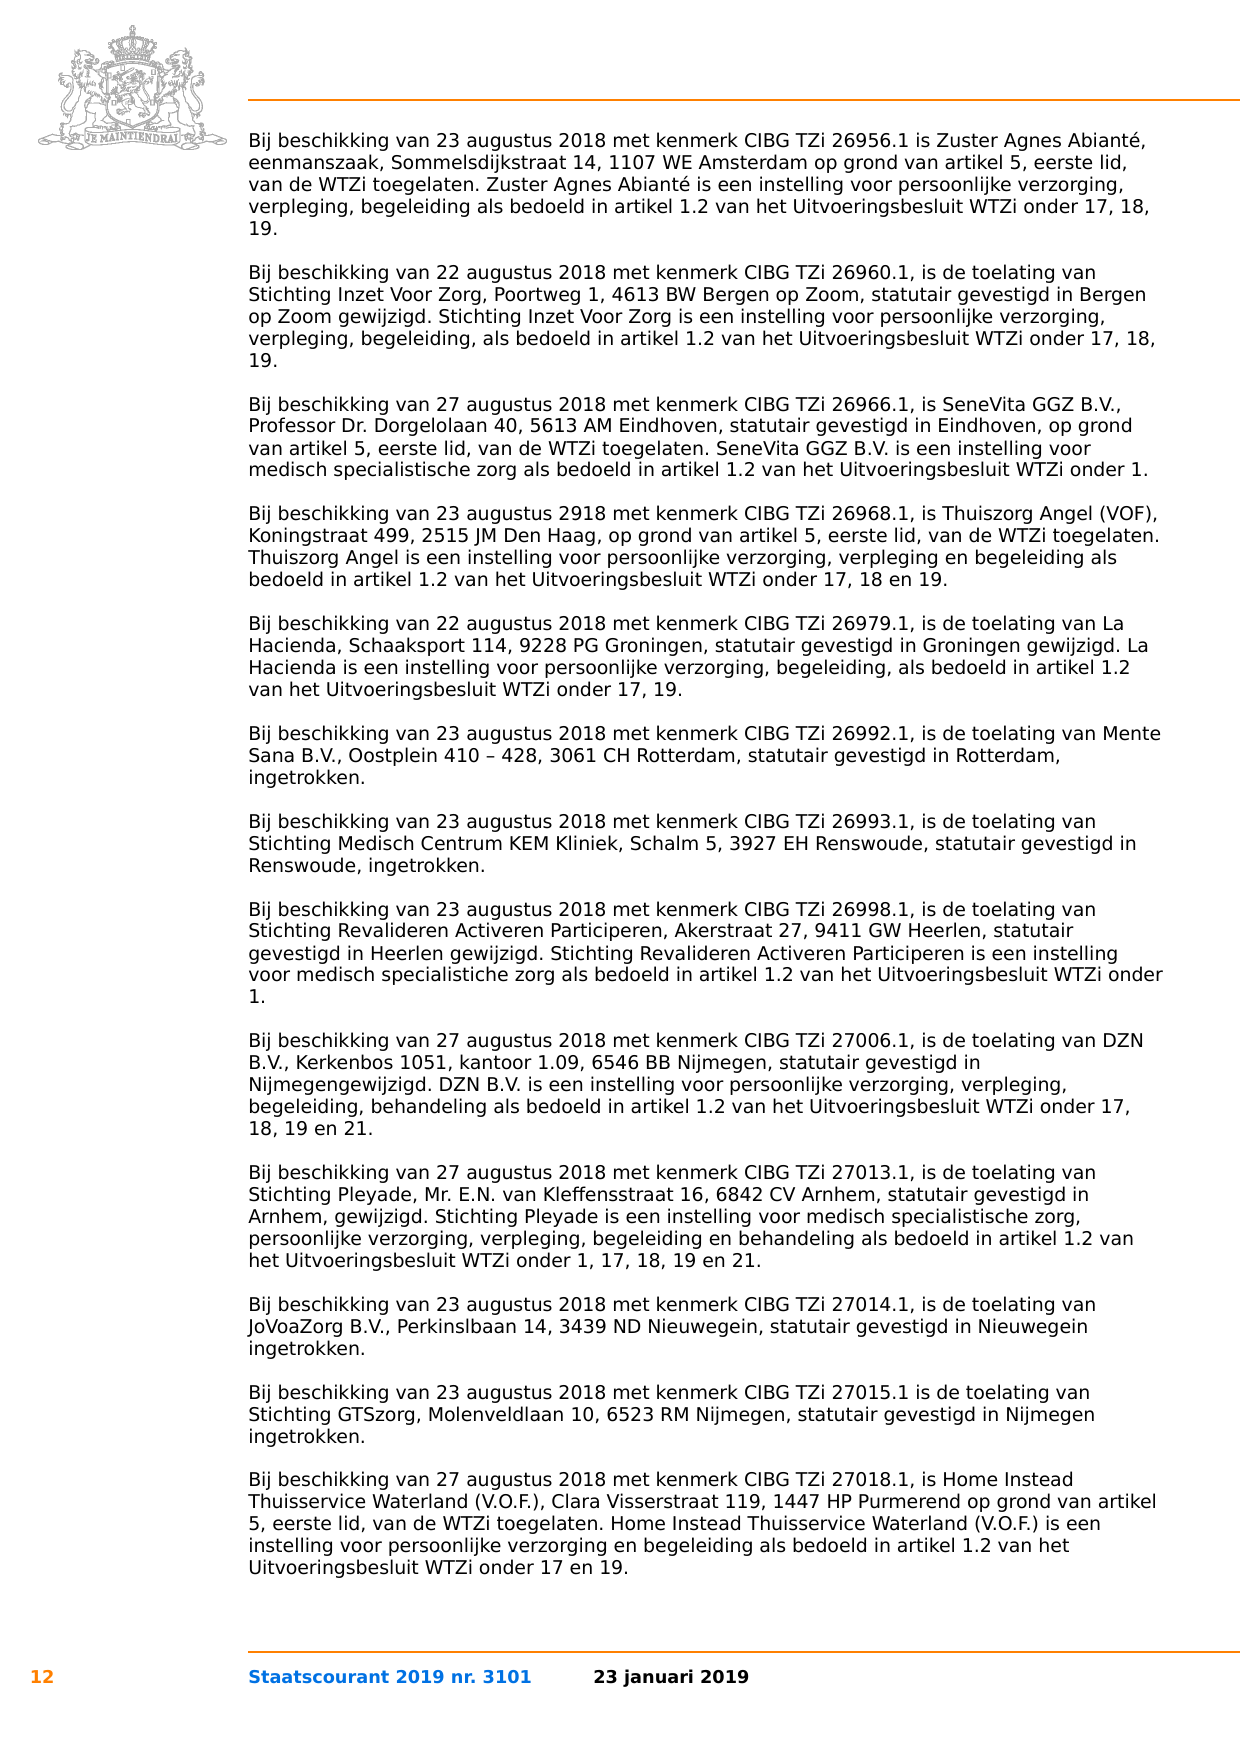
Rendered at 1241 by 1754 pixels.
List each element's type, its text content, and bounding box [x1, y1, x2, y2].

text Bij beschikking van 22 augustus 2018 met kenmerk CIBG TZi 26960.1, is de toelating van Stichting Inzet Voor Zorg, Poortweg 1, 4613 BW Bergen op Zoom, statutair gevestigd in Bergen op Zoom gewijzigd. Stichting Inzet Voor Zorg is een instelling voor persoonlijke verzorging, verpleging, begeleiding, als bedoeld in artikel 1.2 van het Uitvoeringsbesluit WTZi onder 17, 18, 19. [248, 262, 1163, 372]
text Bij beschikking van 27 augustus 2018 met kenmerk CIBG TZi 27013.1, is de toelating van Stichting Pleyade, Mr. E.N. van Kleffensstraat 16, 6842 CV Arnhem, statutair gevestigd in Arnhem, gewijzigd. Stichting Pleyade is een instelling voor medisch specialistische zorg, persoonlijke verzorging, verpleging, begeleiding en behandeling als bedoeld in artikel 1.2 van het Uitvoeringsbesluit WTZi onder 1, 17, 18, 19 en 21. [248, 1162, 1163, 1272]
text Bij beschikking van 27 augustus 2018 met kenmerk CIBG TZi 27006.1, is de toelating van DZN B.V., Kerkenbos 1051, kantoor 1.09, 6546 BB Nijmegen, statutair gevestigd in Nijmegengewijzigd. DZN B.V. is een instelling voor persoonlijke verzorging, verpleging, begeleiding, behandeling als bedoeld in artikel 1.2 van het Uitvoeringsbesluit WTZi onder 17, 18, 19 en 21. [248, 1030, 1163, 1140]
picture [38, 25, 227, 150]
text Bij beschikking van 23 augustus 2018 met kenmerk CIBG TZi 26993.1, is de toelating van Stichting Medisch Centrum KEM Kliniek, Schalm 5, 3927 EH Renswoude, statutair gevestigd in Renswoude, ingetrokken. [248, 811, 1163, 877]
text Bij beschikking van 23 augustus 2918 met kenmerk CIBG TZi 26968.1, is Thuiszorg Angel (VOF), Koningstraat 499, 2515 JM Den Haag, op grond van artikel 5, eerste lid, van de WTZi toegelaten. Thuiszorg Angel is een instelling voor persoonlijke verzorging, verpleging en begeleiding als bedoeld in artikel 1.2 van het Uitvoeringsbesluit WTZi onder 17, 18 en 19. [248, 503, 1163, 591]
text Bij beschikking van 23 augustus 2018 met kenmerk CIBG TZi 26992.1, is de toelating van Mente Sana B.V., Oostplein 410 – 428, 3061 CH Rotterdam, statutair gevestigd in Rotterdam, ingetrokken. [248, 723, 1163, 789]
text Bij beschikking van 27 augustus 2018 met kenmerk CIBG TZi 27018.1, is Home Instead Thuisservice Waterland (V.O.F.), Clara Visserstraat 119, 1447 HP Purmerend op grond van artikel 5, eerste lid, van de WTZi toegelaten. Home Instead Thuisservice Waterland (V.O.F.) is een instelling voor persoonlijke verzorging en begeleiding als bedoeld in artikel 1.2 van het Uitvoeringsbesluit WTZi onder 17 en 19. [248, 1469, 1163, 1579]
text Bij beschikking van 27 augustus 2018 met kenmerk CIBG TZi 26966.1, is SeneVita GGZ B.V., Professor Dr. Dorgelolaan 40, 5613 AM Eindhoven, statutair gevestigd in Eindhoven, op grond van artikel 5, eerste lid, van de WTZi toegelaten. SeneVita GGZ B.V. is een instelling voor medisch specialistische zorg als bedoeld in artikel 1.2 van het Uitvoeringsbesluit WTZi onder 1. [248, 393, 1163, 481]
text Bij beschikking van 23 augustus 2018 met kenmerk CIBG TZi 27015.1 is de toelating van Stichting GTSzorg, Molenveldlaan 10, 6523 RM Nijmegen, statutair gevestigd in Nijmegen ingetrokken. [248, 1382, 1163, 1447]
text Bij beschikking van 23 augustus 2018 met kenmerk CIBG TZi 26998.1, is de toelating van Stichting Revalideren Activeren Participeren, Akerstraat 27, 9411 GW Heerlen, statutair gevestigd in Heerlen gewijzigd. Stichting Revalideren Activeren Participeren is een instelling voor medisch specialistiche zorg als bedoeld in artikel 1.2 van het Uitvoeringsbesluit WTZi onder 1. [248, 898, 1163, 1008]
text Bij beschikking van 22 augustus 2018 met kenmerk CIBG TZi 26979.1, is de toelating van La Hacienda, Schaaksport 114, 9228 PG Groningen, statutair gevestigd in Groningen gewijzigd. La Hacienda is een instelling voor persoonlijke verzorging, begeleiding, als bedoeld in artikel 1.2 van het Uitvoeringsbesluit WTZi onder 17, 19. [248, 613, 1163, 701]
text Bij beschikking van 23 augustus 2018 met kenmerk CIBG TZi 26956.1 is Zuster Agnes Abianté, eenmanszaak, Sommelsdijkstraat 14, 1107 WE Amsterdam op grond van artikel 5, eerste lid, van de WTZi toegelaten. Zuster Agnes Abianté is een instelling voor persoonlijke verzorging, verpleging, begeleiding als bedoeld in artikel 1.2 van het Uitvoeringsbesluit WTZi onder 17, 18, 19. [248, 130, 1163, 240]
text Bij beschikking van 23 augustus 2018 met kenmerk CIBG TZi 27014.1, is de toelating van JoVoaZorg B.V., Perkinslbaan 14, 3439 ND Nieuwegein, statutair gevestigd in Nieuwegein ingetrokken. [248, 1294, 1163, 1360]
